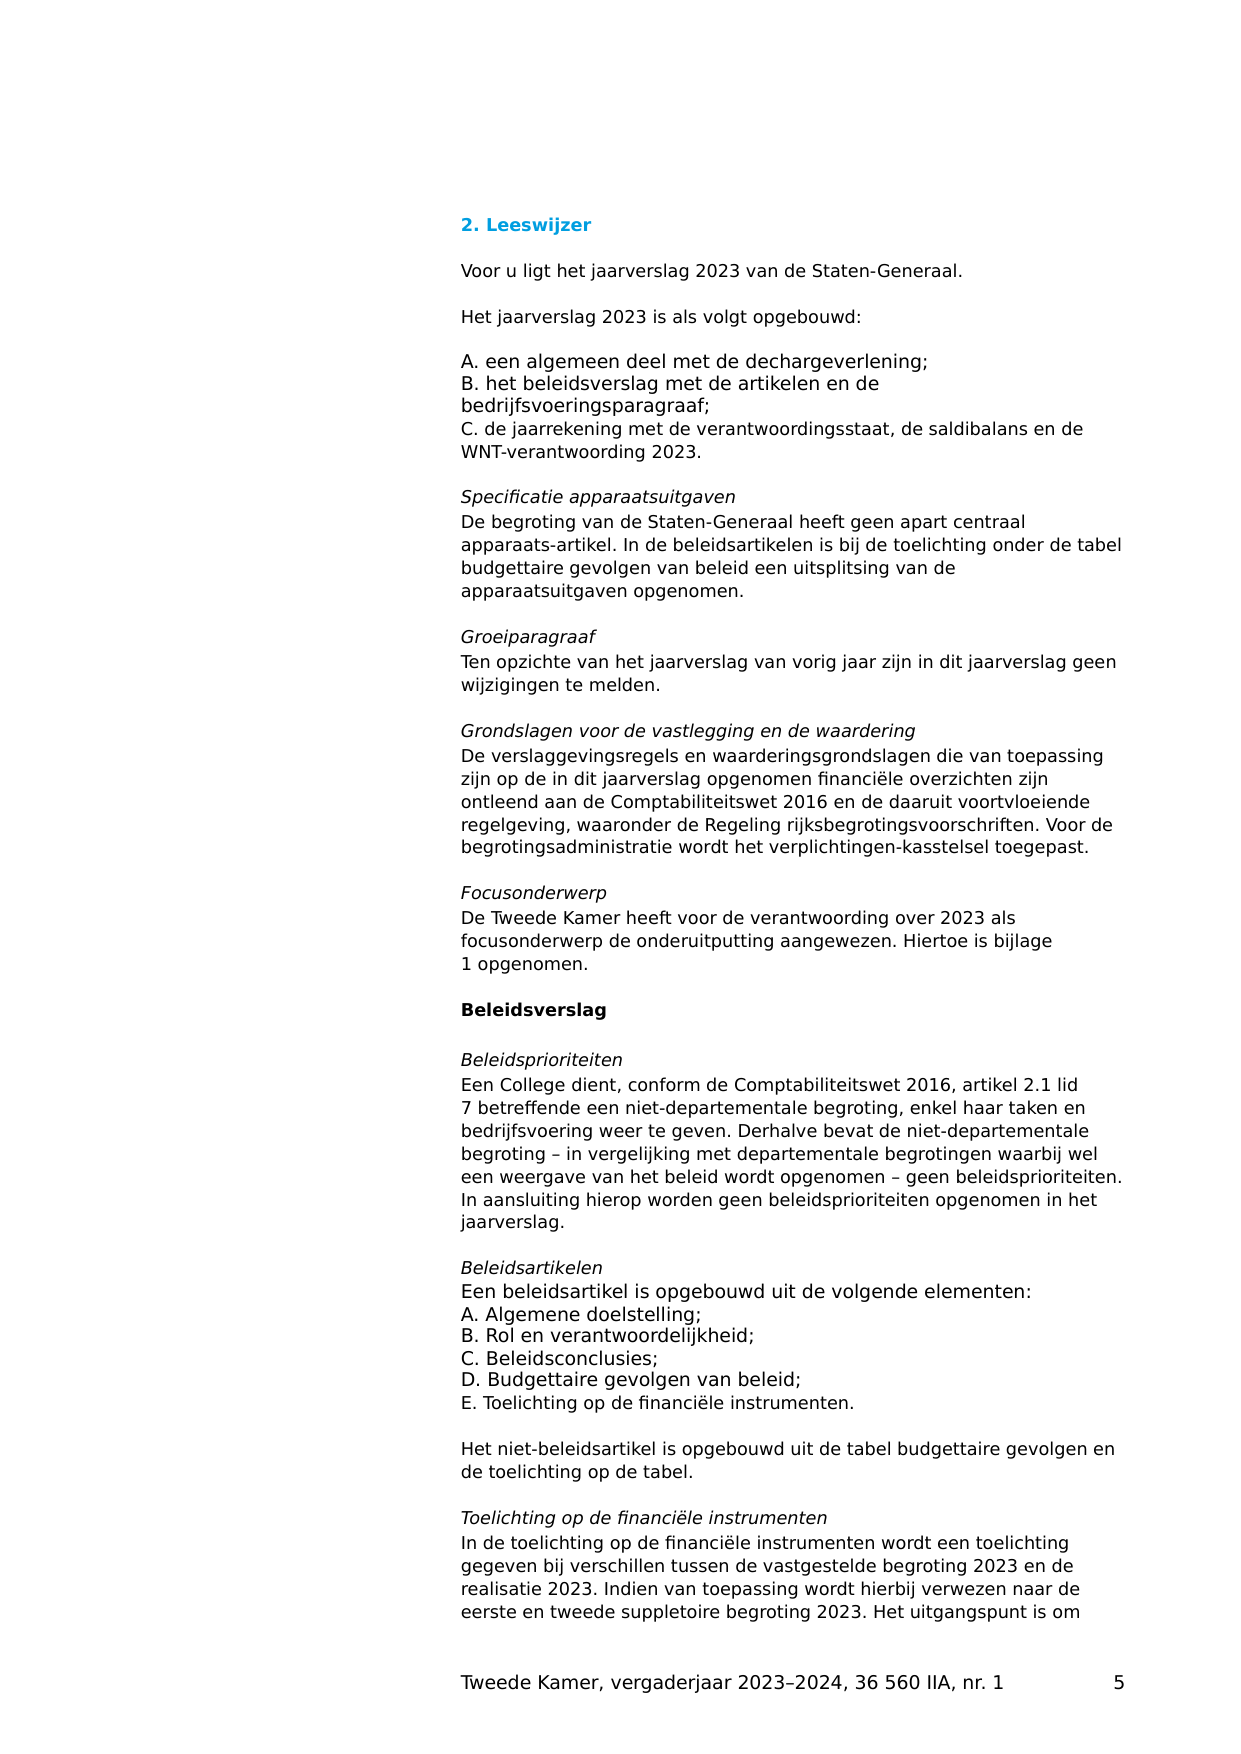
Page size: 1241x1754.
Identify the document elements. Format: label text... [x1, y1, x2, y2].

text B. Rol en verantwoordelijkheid; [461, 1325, 1125, 1347]
text Toelichting op de financiële instrumenten [461, 1506, 1125, 1529]
text A. een algemeen deel met de dechargeverlening; [461, 351, 1125, 373]
title 2. Leeswijzer [461, 213, 1125, 236]
text Groeiparagraaf [461, 625, 1125, 648]
text Beleidsartikelen [461, 1256, 1125, 1279]
text Grondslagen voor de vastlegging en de waardering [461, 719, 1125, 742]
text Voor u ligt het jaarverslag 2023 van de Staten-Generaal. [461, 259, 1125, 282]
text Een beleidsartikel is opgebouwd uit de volgende elementen: [461, 1281, 1125, 1303]
text Specificatie apparaatsuitgaven [461, 486, 1125, 508]
text Een College dient, conform de Comptabiliteitswet 2016, artikel 2.1 lid 7 betreffende een niet-departementale begroting, enkel haar taken en bedrijfsvoering weer te geven. Derhalve bevat de niet-departementale begroting – in vergelijking met departementale begrotingen waarbij wel een weergave van het beleid wordt opgenomen – geen beleidsprioriteiten. In aansluiting hierop worden geen beleidsprioriteiten opgenomen in het jaarverslag. [461, 1073, 1125, 1233]
text C. Beleidsconclusies; [461, 1347, 1125, 1369]
text D. Budgettaire gevolgen van beleid; [461, 1369, 1125, 1391]
text Beleidsverslag [461, 998, 1125, 1021]
text Ten opzichte van het jaarverslag van vorig jaar zijn in dit jaarverslag geen wijzigingen te melden. [461, 650, 1125, 696]
text In de toelichting op de financiële instrumenten wordt een toelichting gegeven bij verschillen tussen de vastgestelde begroting 2023 en de realisatie 2023. Indien van toepassing wordt hierbij verwezen naar de eerste en tweede suppletoire begroting 2023. Het uitgangspunt is om [461, 1531, 1125, 1623]
text De verslaggevingsregels en waarderingsgrondslagen die van toepassing zijn op de in dit jaarverslag opgenomen financiële overzichten zijn ontleend aan de Comptabiliteitswet 2016 en de daaruit voortvloeiende regelgeving, waaronder de Regeling rijksbegrotingsvoorschriften. Voor de begrotingsadministratie wordt het verplichtingen-kasstelsel toegepast. [461, 744, 1125, 858]
text De begroting van de Staten-Generaal heeft geen apart centraal apparaats-artikel. In de beleidsartikelen is bij de toelichting onder de tabel budgettaire gevolgen van beleid een uitsplitsing van de apparaatsuitgaven opgenomen. [461, 511, 1125, 602]
text A. Algemene doelstelling; [461, 1303, 1125, 1325]
text De Tweede Kamer heeft voor de verantwoording over 2023 als focusonderwerp de onderuitputting aangewezen. Hiertoe is bijlage 1 opgenomen. [461, 906, 1125, 975]
text Het niet-beleidsartikel is opgebouwd uit de tabel budgettaire gevolgen en de toelichting op de tabel. [461, 1437, 1125, 1483]
text B. het beleidsverslag met de artikelen en de bedrijfsvoeringsparagraaf; [461, 373, 1125, 417]
text E. Toelichting op de financiële instrumenten. [461, 1391, 1125, 1414]
text Beleidsprioriteiten [461, 1048, 1125, 1071]
text Het jaarverslag 2023 is als volgt opgebouwd: [461, 305, 1125, 328]
text Focusonderwerp [461, 881, 1125, 904]
text C. de jaarrekening met de verantwoordingsstaat, de saldibalans en de WNT-verantwoording 2023. [461, 417, 1125, 463]
